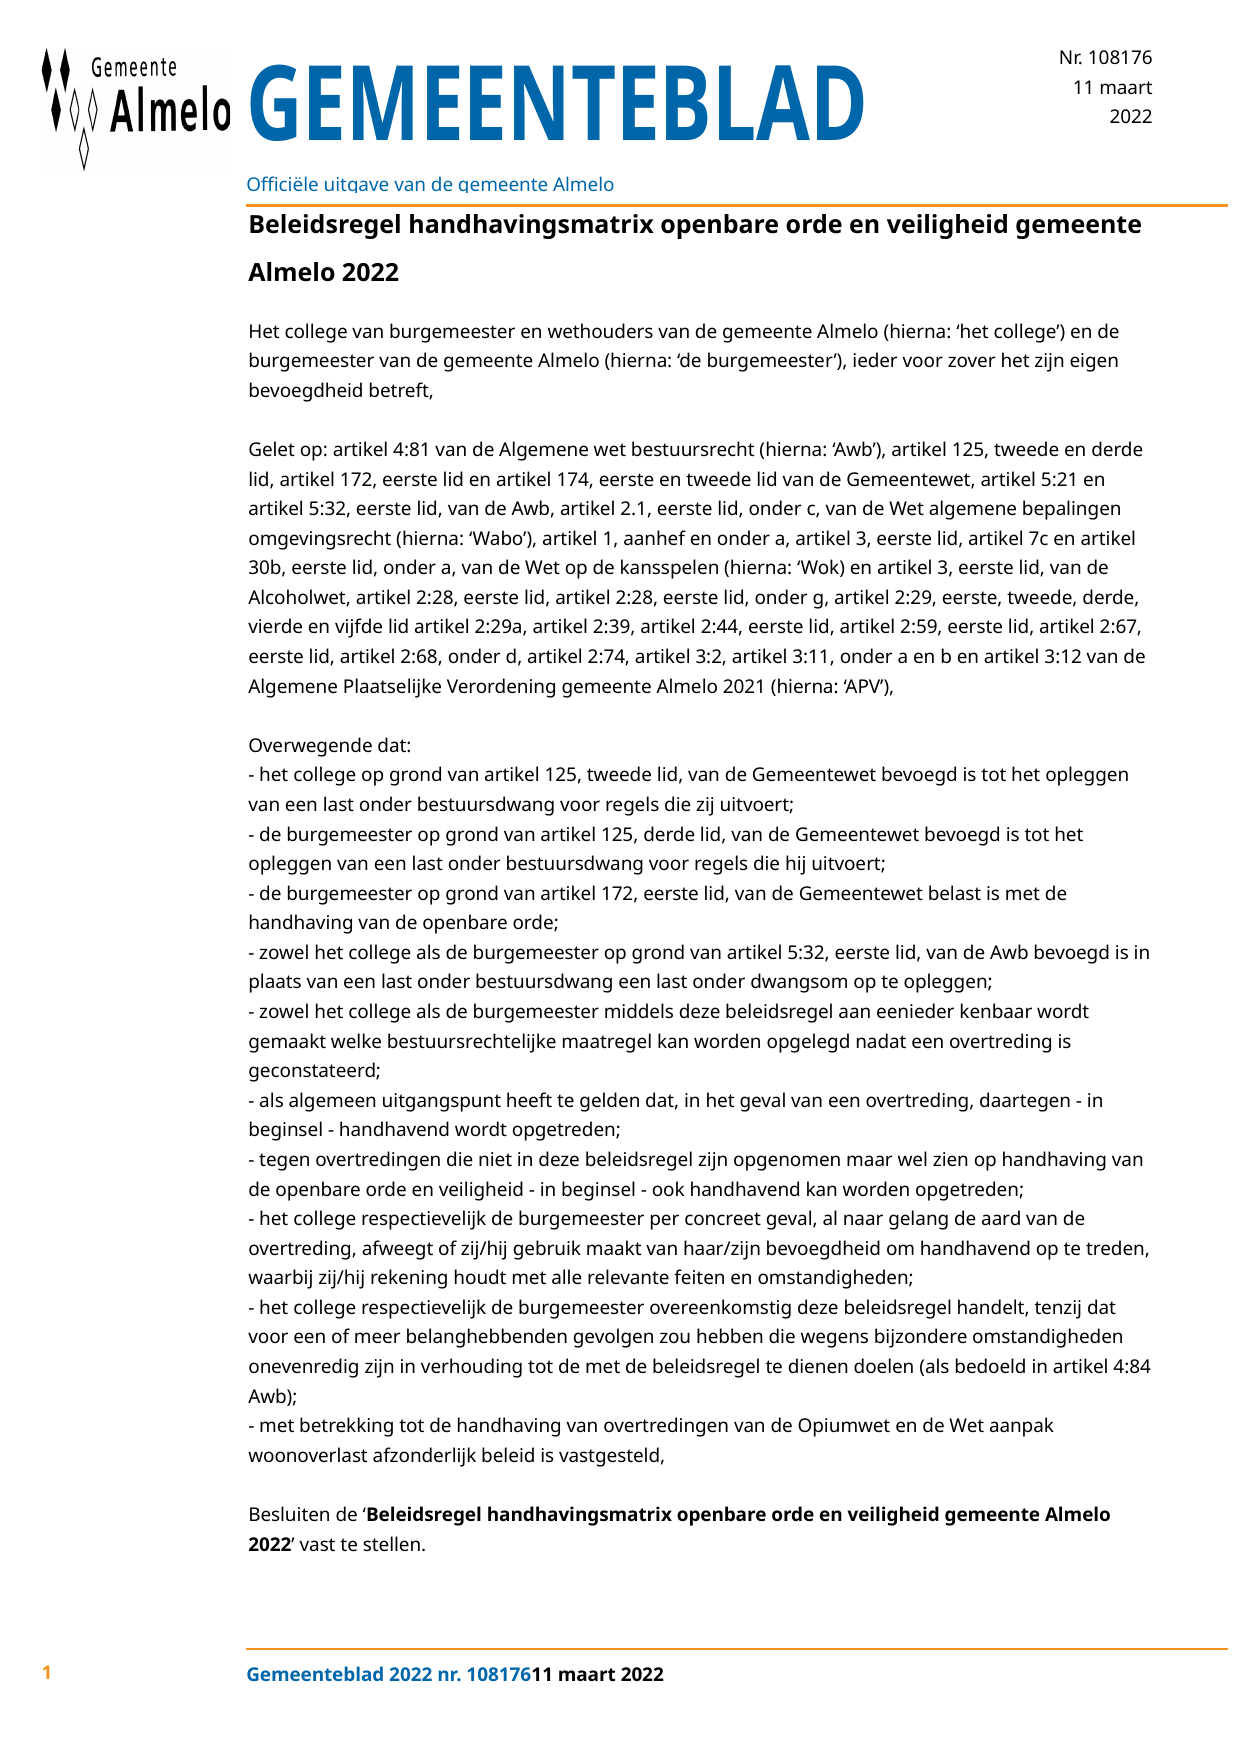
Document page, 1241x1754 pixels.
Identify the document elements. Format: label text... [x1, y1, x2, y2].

text - zowel het college als de burgemeester op grond van artikel 5:32, eerste lid, van de Awb bevoegd is in plaats van een last onder bestuursdwang een last onder dwangsom op te opleggen; [248, 939, 1152, 994]
text Het college van burgemeester en wethouders van de gemeente Almelo (hierna: ‘het college’) en de burgemeester van de gemeente Almelo (hierna: ‘de burgemeester’), ieder voor zover het zijn eigen bevoegdheid betreft, [248, 318, 1152, 403]
text - zowel het college als de burgemeester middels deze beleidsregel aan eenieder kenbaar wordt gemaakt welke bestuursrechtelijke maatregel kan worden opgelegd nadat een overtreding is geconstateerd; [248, 998, 1152, 1083]
text - met betrekking tot de handhaving van overtredingen van de Opiumwet en de Wet aanpak woonoverlast afzonderlijk beleid is vastgesteld, [248, 1412, 1152, 1468]
text Overwegende dat: [248, 732, 1152, 758]
text - het college respectievelijk de burgemeester per concreet geval, al naar gelang de aard van de overtreding, afweegt of zij/hij gebruik maakt van haar/zijn bevoegdheid om handhavend op te treden, waarbij zij/hij rekening houdt met alle relevante feiten en omstandigheden; [248, 1205, 1152, 1290]
picture [41, 47, 231, 172]
text - het college op grond van artikel 125, tweede lid, van de Gemeentewet bevoegd is tot het opleggen van een last onder bestuursdwang voor regels die zij uitvoert; [248, 762, 1152, 817]
text - tegen overtredingen die niet in deze beleidsregel zijn opgenomen maar wel zien op handhaving van de openbare orde en veiligheid - in beginsel - ook handhavend kan worden opgetreden; [248, 1146, 1152, 1202]
text - als algemeen uitgangspunt heeft te gelden dat, in het geval van een overtreding, daartegen - in beginsel - handhavend wordt opgetreden; [248, 1087, 1152, 1142]
text - de burgemeester op grond van artikel 125, derde lid, van de Gemeentewet bevoegd is tot het opleggen van een last onder bestuursdwang voor regels die hij uitvoert; [248, 821, 1152, 876]
text Gelet op: artikel 4:81 van de Algemene wet bestuursrecht (hierna: ‘Awb’), artikel 125, tweede en derde lid, artikel 172, eerste lid en artikel 174, eerste en tweede lid van de Gemeentewet, artikel 5:21 en artikel 5:32, eerste lid, van de Awb, artikel 2.1, eerste lid, onder c, van de Wet algemene bepalingen omgevingsrecht (hierna: ‘Wabo’), artikel 1, aanhef en onder a, artikel 3, eerste lid, artikel 7c en artikel 30b, eerste lid, onder a, van de Wet op de kansspelen (hierna: ‘Wok) en artikel 3, eerste lid, van de Alcoholwet, artikel 2:28, eerste lid, artikel 2:28, eerste lid, onder g, artikel 2:29, eerste, tweede, derde, vierde en vijfde lid artikel 2:29a, artikel 2:39, artikel 2:44, eerste lid, artikel 2:59, eerste lid, artikel 2:67, eerste lid, artikel 2:68, onder d, artikel 2:74, artikel 3:2, artikel 3:11, onder a en b en artikel 3:12 van de Algemene Plaatselijke Verordening gemeente Almelo 2021 (hierna: ‘APV’), [248, 436, 1152, 699]
text Besluiten de ‘Beleidsregel handhavingsmatrix openbare orde en veiligheid gemeente Almelo 2022’ vast te stellen. [248, 1501, 1152, 1557]
text Beleidsregel handhavingsmatrix openbare orde en veiligheid gemeente Almelo 2022 [248, 207, 1152, 288]
text - de burgemeester op grond van artikel 172, eerste lid, van de Gemeentewet belast is met de handhaving van de openbare orde; [248, 880, 1152, 935]
text - het college respectievelijk de burgemeester overeenkomstig deze beleidsregel handelt, tenzij dat voor een of meer belanghebbenden gevolgen zou hebben die wegens bijzondere omstandigheden onevenredig zijn in verhouding tot de met de beleidsregel te dienen doelen (als bedoeld in artikel 4:84 Awb); [248, 1294, 1152, 1409]
